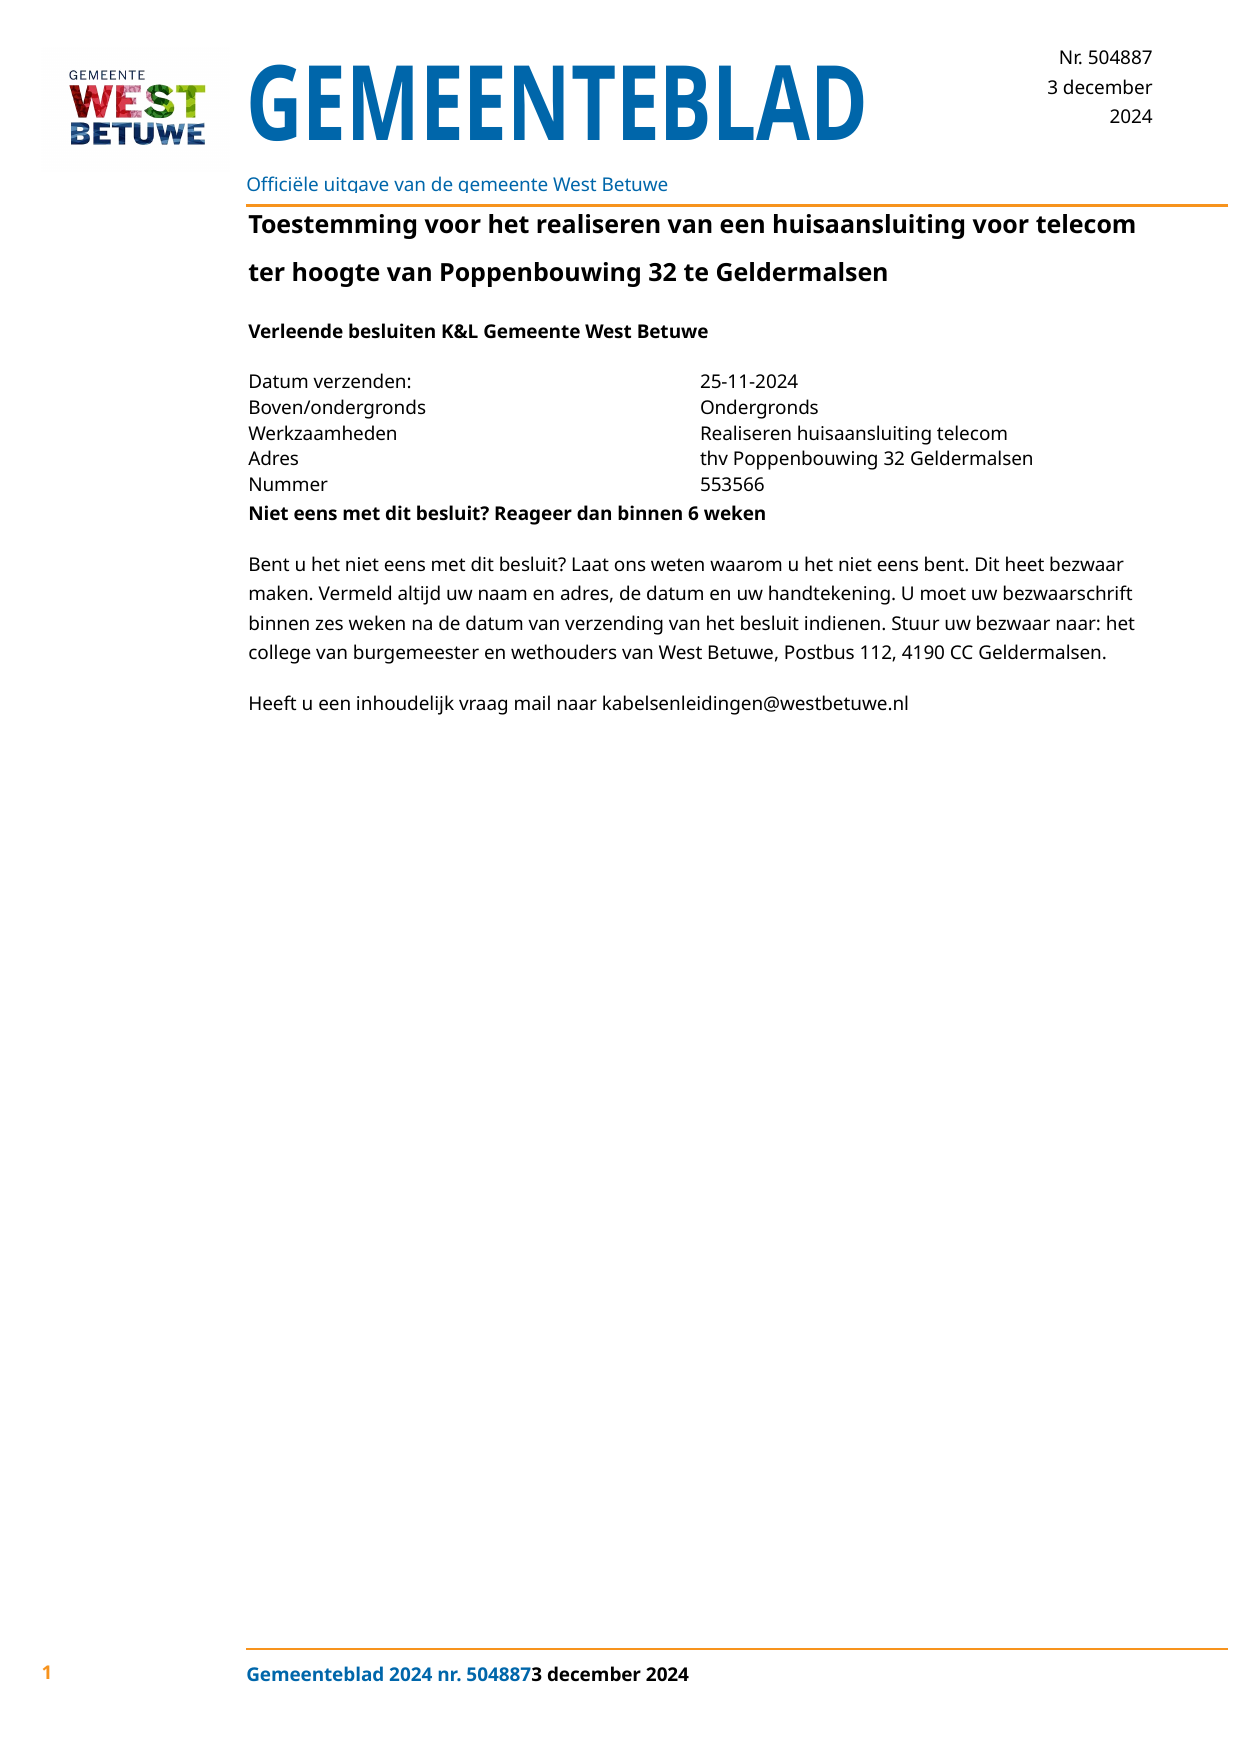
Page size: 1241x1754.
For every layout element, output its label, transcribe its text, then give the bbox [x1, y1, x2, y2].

text Niet eens met dit besluit? Reageer dan binnen 6 weken [248, 500, 1152, 526]
text Toestemming voor het realiseren van een huisaansluiting voor telecom ter hoogte van Poppenbouwing 32 te Geldermalsen [248, 207, 1152, 288]
table_cell Werkzaamheden [248, 420, 700, 446]
table_cell Ondergronds [700, 394, 1152, 420]
table_cell Adres [248, 446, 700, 471]
picture [41, 47, 231, 172]
table_cell 553566 [700, 471, 1152, 497]
table_header Datum verzenden: [248, 369, 700, 394]
table_header 25-11-2024 [700, 369, 1152, 394]
table_cell Realiseren huisaansluiting telecom [700, 420, 1152, 446]
text Verleende besluiten K&L Gemeente West Betuwe [248, 318, 1152, 344]
table_cell thv Poppenbouwing 32 Geldermalsen [700, 446, 1152, 471]
table_cell Boven/ondergronds [248, 394, 700, 420]
table_cell Nummer [248, 471, 700, 497]
text Bent u het niet eens met dit besluit? Laat ons weten waarom u het niet eens bent. Dit heet bezwaar maken. Vermeld altijd uw naam en adres, de datum en uw handtekening. U moet uw bezwaarschrift binnen zes weken na de datum van verzending van het besluit indienen. Stuur uw bezwaar naar: het college van burgemeester en wethouders van West Betuwe, Postbus 112, 4190 CC Geldermalsen. [248, 551, 1152, 665]
text Heeft u een inhoudelijk vraag mail naar kabelsenleidingen@westbetuwe.nl [248, 690, 1152, 716]
